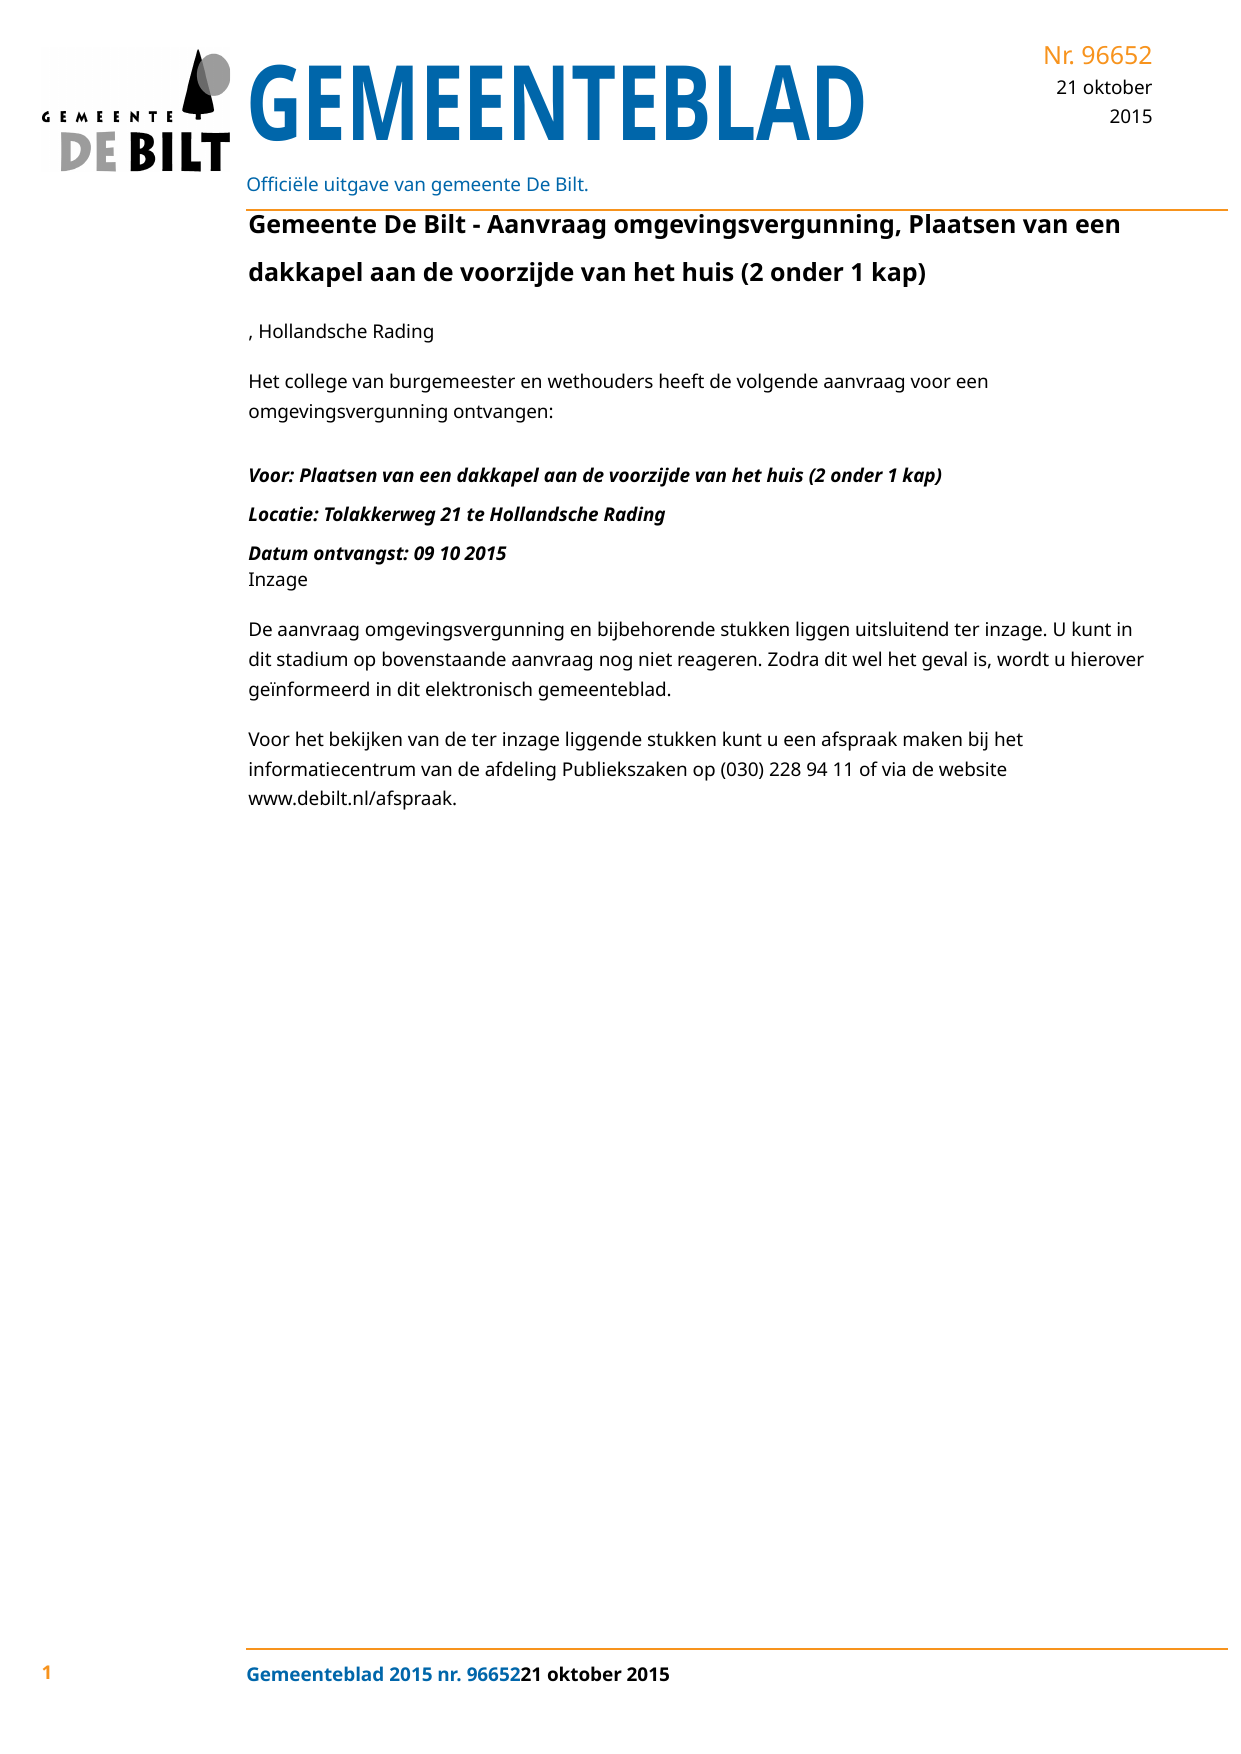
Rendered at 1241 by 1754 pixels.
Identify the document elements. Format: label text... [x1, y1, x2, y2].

text Het college van burgemeester en wethouders heeft de volgende aanvraag voor een omgevingsvergunning ontvangen: [248, 368, 1152, 424]
text Gemeente De Bilt - Aanvraag omgevingsvergunning, Plaatsen van een dakkapel aan de voorzijde van het huis (2 onder 1 kap) [248, 211, 1152, 288]
text Datum ontvangst: 09 10 2015 [248, 540, 1152, 566]
text Inzage [248, 566, 1152, 592]
text De aanvraag omgevingsvergunning en bijbehorende stukken liggen uitsluitend ter inzage. U kunt in dit stadium op bovenstaande aanvraag nog niet reageren. Zodra dit wel het geval is, wordt u hierover geïnformeerd in dit elektronisch gemeenteblad. [248, 617, 1152, 701]
text Voor het bekijken van de ter inzage liggende stukken kunt u een afspraak maken bij het informatiecentrum van de afdeling Publiekszaken op (030) 228 94 11 of via de website www.debilt.nl/afspraak. [248, 726, 1152, 811]
text Locatie: Tolakkerweg 21 te Hollandsche Rading [248, 501, 1152, 527]
text Voor: Plaatsen van een dakkapel aan de voorzijde van het huis (2 onder 1 kap) [248, 462, 1152, 488]
text , Hollandsche Rading [248, 318, 1152, 344]
picture [41, 47, 231, 172]
